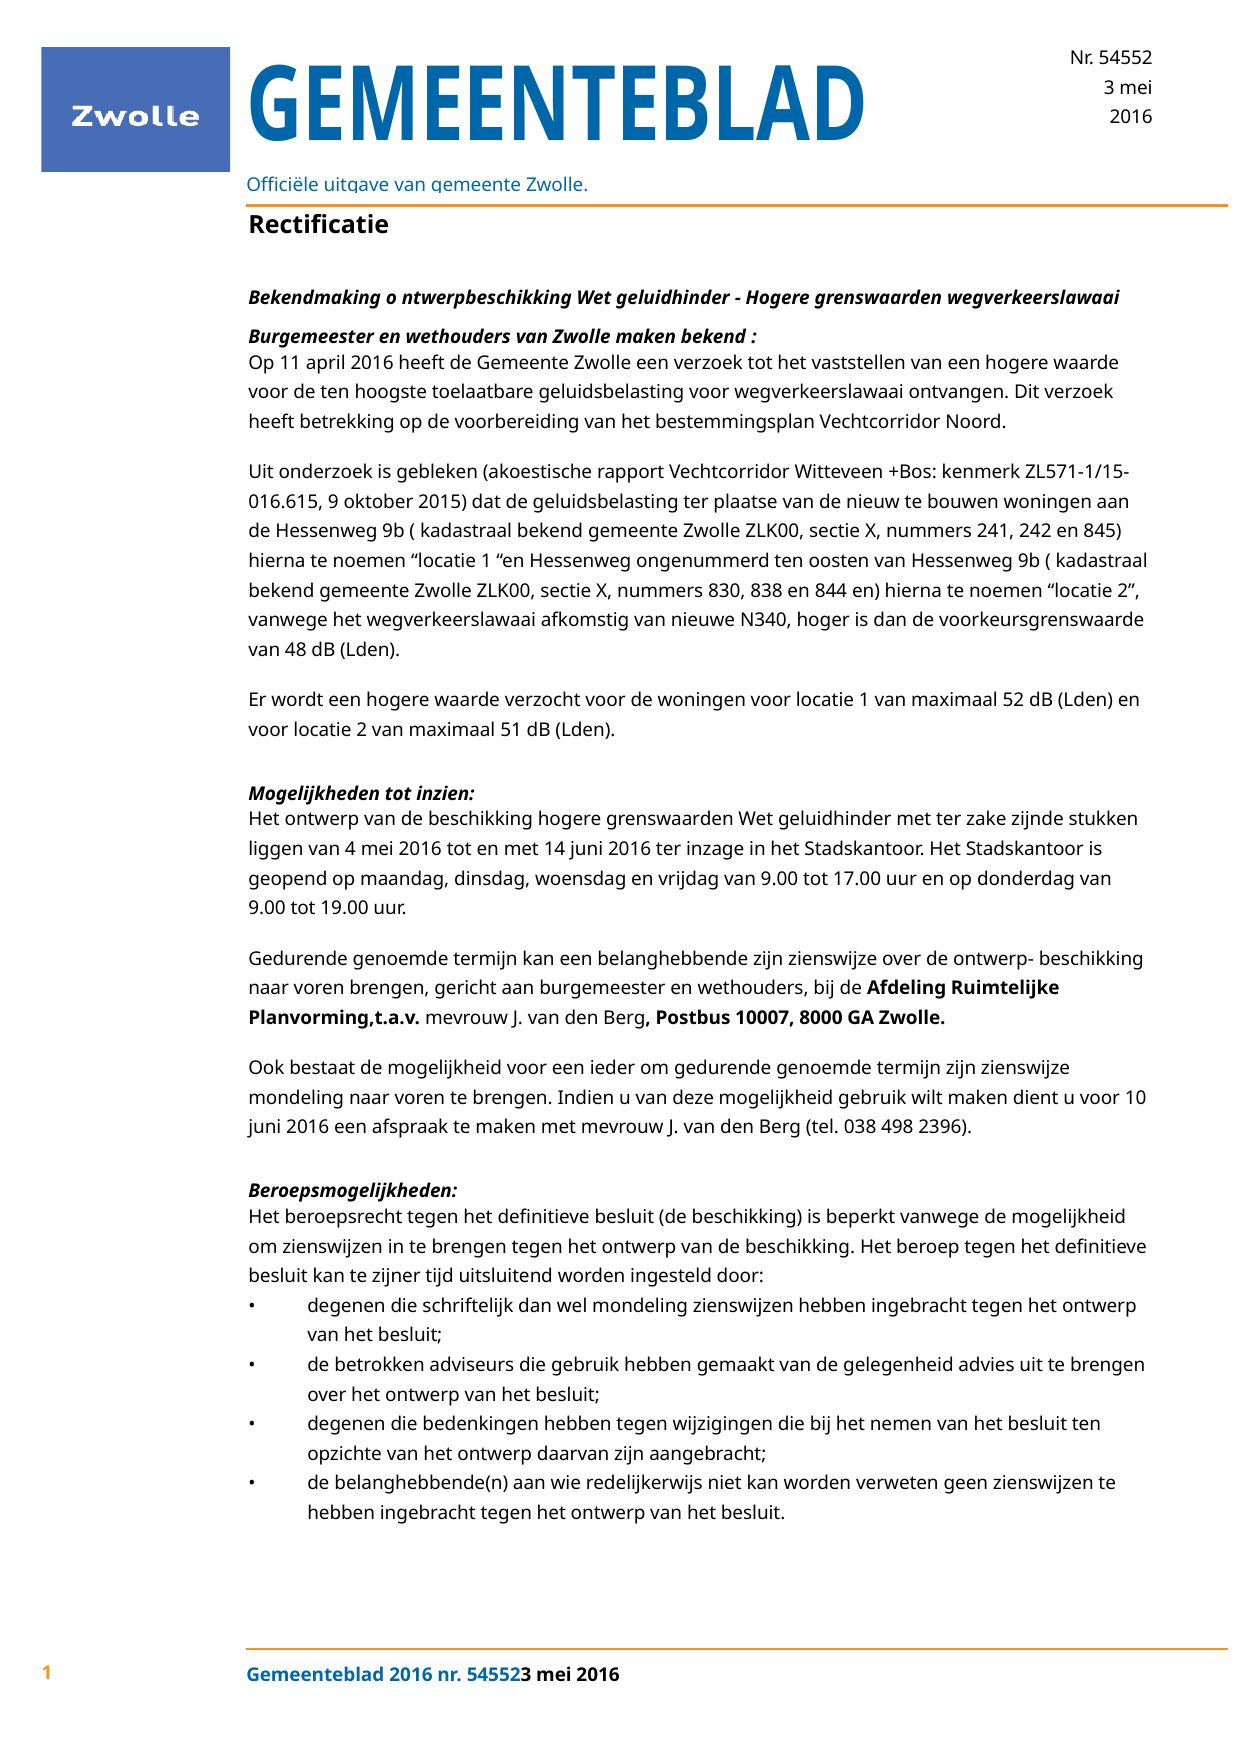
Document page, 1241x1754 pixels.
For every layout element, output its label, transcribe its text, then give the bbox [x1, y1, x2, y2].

text Burgemeester en wethouders van Zwolle maken bekend : [248, 323, 1152, 349]
list de betrokken adviseurs die gebruik hebben gemaakt van de gelegenheid advies uit te brengen over het ontwerp van het besluit; [248, 1351, 1152, 1406]
text Het ontwerp van de beschikking hogere grenswaarden Wet geluidhinder met ter zake zijnde stukken liggen van 4 mei 2016 tot en met 14 juni 2016 ter inzage in het Stadskantoor. Het Stadskantoor is geopend op maandag, dinsdag, woensdag en vrijdag van 9.00 tot 17.00 uur en op donderdag van 9.00 tot 19.00 uur. [248, 806, 1152, 920]
text Uit onderzoek is gebleken (akoestische rapport Vechtcorridor Witteveen +Bos: kenmerk ZL571-1/15-016.615, 9 oktober 2015) dat de geluidsbelasting ter plaatse van de nieuw te bouwen woningen aan de Hessenweg 9b ( kadastraal bekend gemeente Zwolle ZLK00, sectie X, nummers 241, 242 en 845) hierna te noemen “locatie 1 “en Hessenweg ongenummerd ten oosten van Hessenweg 9b ( kadastraal bekend gemeente Zwolle ZLK00, sectie X, nummers 830, 838 en 844 en) hierna te noemen “locatie 2”, vanwege het wegverkeerslawaai afkomstig van nieuwe N340, hoger is dan de voorkeursgrenswaarde van 48 dB (Lden). [248, 458, 1152, 662]
text Mogelijkheden tot inzien: [248, 780, 1152, 806]
text Gedurende genoemde termijn kan een belanghebbende zijn zienswijze over de ontwerp- beschikking naar voren brengen, gericht aan burgemeester en wethouders, bij de Afdeling Ruimtelijke Planvorming,t.a.v. mevrouw J. van den Berg, Postbus 10007, 8000 GA Zwolle. [248, 945, 1152, 1030]
text Bekendmaking o ntwerpbeschikking Wet geluidhinder - Hogere grenswaarden wegverkeerslawaai [248, 284, 1152, 309]
text Op 11 april 2016 heeft de Gemeente Zwolle een verzoek tot het vaststellen van een hogere waarde voor de ten hoogste toelaatbare geluidsbelasting voor wegverkeerslawaai ontvangen. Dit verzoek heeft betrekking op de voorbereiding van het bestemmingsplan Vechtcorridor Noord. [248, 349, 1152, 434]
picture [41, 47, 231, 172]
text Ook bestaat de mogelijkheid voor een ieder om gedurende genoemde termijn zijn zienswijze mondeling naar voren te brengen. Indien u van deze mogelijkheid gebruik wilt maken dient u voor 10 juni 2016 een afspraak te maken met mevrouw J. van den Berg (tel. 038 498 2396). [248, 1054, 1152, 1139]
text Beroepsmogelijkheden: [248, 1177, 1152, 1203]
list degenen die bedenkingen hebben tegen wijzigingen die bij het nemen van het besluit ten opzichte van het ontwerp daarvan zijn aangebracht; [248, 1410, 1152, 1466]
text Het beroepsrecht tegen het definitieve besluit (de beschikking) is beperkt vanwege de mogelijkheid om zienswijzen in te brengen tegen het ontwerp van de beschikking. Het beroep tegen het definitieve besluit kan te zijner tijd uitsluitend worden ingesteld door: [248, 1203, 1152, 1288]
list de belanghebbende(n) aan wie redelijkerwijs niet kan worden verweten geen zienswijzen te hebben ingebracht tegen het ontwerp van het besluit. [248, 1469, 1152, 1525]
text Er wordt een hogere waarde verzocht voor de woningen voor locatie 1 van maximaal 52 dB (Lden) en voor locatie 2 van maximaal 51 dB (Lden). [248, 686, 1152, 742]
text Rectificatie [248, 207, 1152, 241]
list degenen die schriftelijk dan wel mondeling zienswijzen hebben ingebracht tegen het ontwerp van het besluit; [248, 1292, 1152, 1347]
